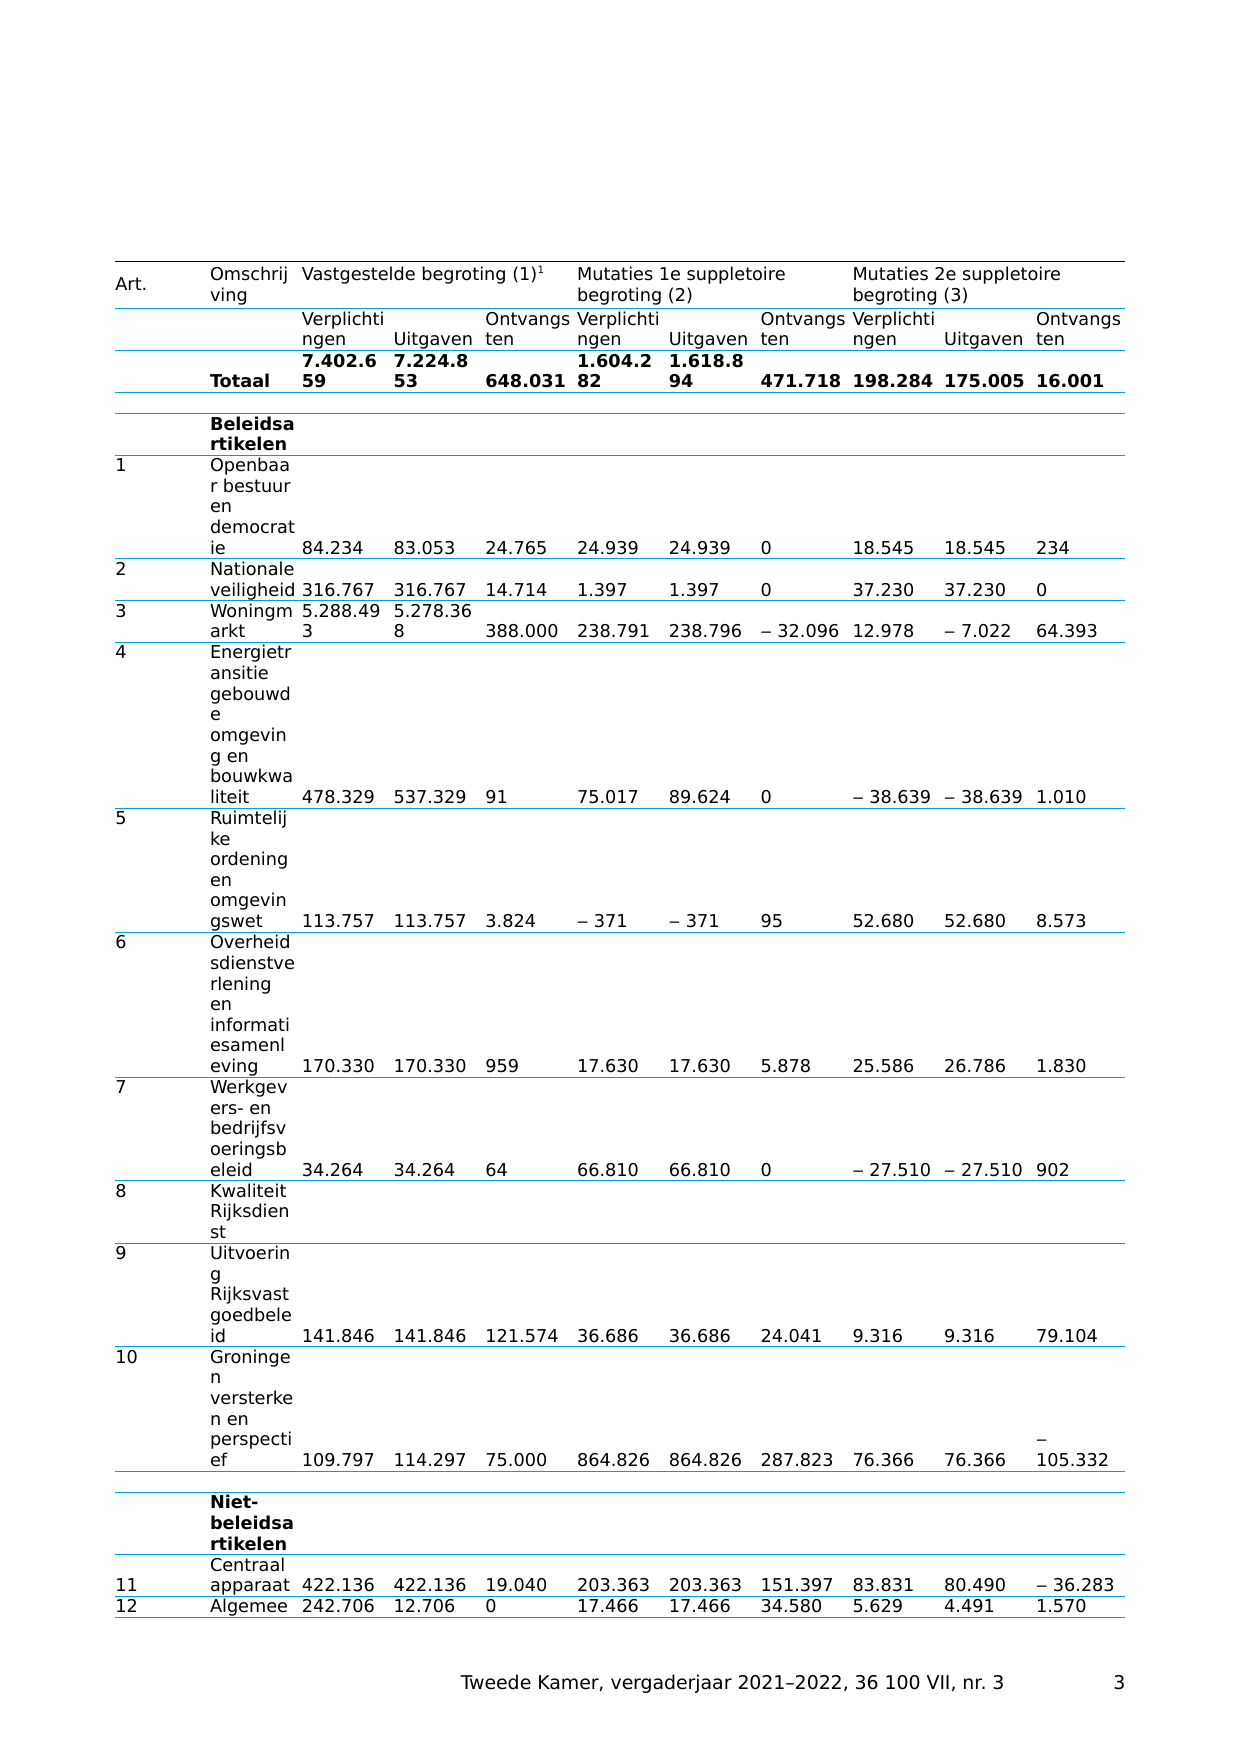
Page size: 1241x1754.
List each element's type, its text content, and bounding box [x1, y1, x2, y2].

table_cell 64.393 [1033, 601, 1125, 642]
table_cell [758, 1181, 849, 1243]
table_cell [299, 414, 390, 455]
table_cell 17.630 [574, 933, 666, 1077]
table_cell [482, 1493, 574, 1554]
table_cell 37.230 [941, 559, 1033, 600]
table_cell 24.765 [482, 456, 574, 558]
table_cell [666, 1181, 757, 1243]
table_cell 7.224.853 [390, 351, 482, 392]
table_cell [115, 1472, 207, 1492]
table_cell 170.330 [390, 933, 482, 1077]
table_cell [115, 1493, 207, 1554]
table_cell 75.017 [574, 643, 666, 807]
table_cell [207, 393, 299, 413]
table_cell [390, 1472, 482, 1492]
table_cell 83.053 [390, 456, 482, 558]
table_cell 8 [115, 1181, 207, 1243]
table_cell [390, 1181, 482, 1243]
table_cell [574, 1181, 666, 1243]
table_cell 238.796 [666, 601, 757, 642]
table_cell 3 [115, 601, 207, 642]
table_cell 24.041 [758, 1244, 849, 1346]
table_cell 198.284 [849, 351, 941, 392]
table_cell 113.757 [299, 809, 390, 932]
table_cell [390, 1493, 482, 1554]
table_cell Uitgaven [941, 309, 1033, 350]
table_cell 5.878 [758, 933, 849, 1077]
table_cell ‒ 7.022 [941, 601, 1033, 642]
table_cell Overheidsdienstverlening en informatiesamenleving [207, 933, 299, 1077]
table_cell 24.939 [574, 456, 666, 558]
table_cell 1.397 [666, 559, 757, 600]
table_cell 864.826 [666, 1347, 757, 1471]
table_cell [666, 393, 757, 413]
table_cell 141.846 [299, 1244, 390, 1346]
table_cell 80.490 [941, 1555, 1033, 1596]
table_cell 34.264 [390, 1078, 482, 1180]
table_cell 64 [482, 1078, 574, 1180]
table_cell 1.397 [574, 559, 666, 600]
table_cell [1033, 414, 1125, 455]
table_cell [849, 1493, 941, 1554]
table_cell 83.831 [849, 1555, 941, 1596]
table_cell 170.330 [299, 933, 390, 1077]
table_cell 34.264 [299, 1078, 390, 1180]
table_cell 203.363 [574, 1555, 666, 1596]
table_cell 109.797 [299, 1347, 390, 1471]
table_cell ‒ 371 [666, 809, 757, 932]
table_cell 4.491 [941, 1597, 1033, 1617]
table_cell 7.402.659 [299, 351, 390, 392]
table_cell Uitgaven [390, 309, 482, 350]
table_cell 12 [115, 1597, 207, 1617]
table_cell 2 [115, 559, 207, 600]
table_cell 175.005 [941, 351, 1033, 392]
table_cell 8.573 [1033, 809, 1125, 932]
table_cell [574, 414, 666, 455]
table_cell 141.846 [390, 1244, 482, 1346]
table_cell Mutaties 1e suppletoire begroting (2) [574, 262, 849, 308]
table_cell [941, 1493, 1033, 1554]
table_cell 9.316 [849, 1244, 941, 1346]
table_cell 19.040 [482, 1555, 574, 1596]
table_cell Werkgevers- en bedrijfsvoeringsbeleid [207, 1078, 299, 1180]
table_cell Centraal apparaat [207, 1555, 299, 1596]
table_cell 24.939 [666, 456, 757, 558]
table_cell 12.706 [390, 1597, 482, 1617]
table_cell Niet-beleidsartikelen [207, 1493, 299, 1554]
table_cell 1 [115, 456, 207, 558]
table_cell 66.810 [666, 1078, 757, 1180]
table_cell 36.686 [666, 1244, 757, 1346]
table_cell [758, 1493, 849, 1554]
table_cell 25.586 [849, 933, 941, 1077]
table_cell [299, 1493, 390, 1554]
table_cell 10 [115, 1347, 207, 1471]
table_cell [666, 1493, 757, 1554]
table_cell 287.823 [758, 1347, 849, 1471]
table_cell 902 [1033, 1078, 1125, 1180]
table_cell Openbaar bestuur en democratie [207, 456, 299, 558]
table_cell 5.629 [849, 1597, 941, 1617]
table_cell 0 [758, 1078, 849, 1180]
table_cell 151.397 [758, 1555, 849, 1596]
table_cell 422.136 [299, 1555, 390, 1596]
table_cell [666, 1472, 757, 1492]
table_cell 422.136 [390, 1555, 482, 1596]
table_cell ‒ 36.283 [1033, 1555, 1125, 1596]
table_cell 316.767 [299, 559, 390, 600]
table_cell 12.978 [849, 601, 941, 642]
table_cell ‒ 27.510 [941, 1078, 1033, 1180]
table_cell 3.824 [482, 809, 574, 932]
table_cell 537.329 [390, 643, 482, 807]
table_cell 17.466 [666, 1597, 757, 1617]
table_cell [115, 351, 207, 392]
table_cell [666, 414, 757, 455]
table_cell Uitvoering Rijksvastgoedbeleid [207, 1244, 299, 1346]
table_cell Uitgaven [666, 309, 757, 350]
table_cell 76.366 [849, 1347, 941, 1471]
table_cell 1.618.894 [666, 351, 757, 392]
table_cell 52.680 [941, 809, 1033, 932]
table_cell 17.630 [666, 933, 757, 1077]
table_cell Groningen versterken en perspectief [207, 1347, 299, 1471]
table_cell 864.826 [574, 1347, 666, 1471]
table_cell 0 [758, 456, 849, 558]
table_cell 16.001 [1033, 351, 1125, 392]
table_cell [574, 1472, 666, 1492]
table_cell 11 [115, 1555, 207, 1596]
table_cell 0 [758, 643, 849, 807]
table_cell ‒ 38.639 [849, 643, 941, 807]
table_cell 5 [115, 809, 207, 932]
table_cell 121.574 [482, 1244, 574, 1346]
table_cell Omschrijving [207, 262, 299, 308]
table_cell [574, 393, 666, 413]
table_cell 1.604.282 [574, 351, 666, 392]
table_cell ‒ 371 [574, 809, 666, 932]
table_cell 1.830 [1033, 933, 1125, 1077]
table_cell 0 [758, 559, 849, 600]
table_cell [849, 414, 941, 455]
table_cell 238.791 [574, 601, 666, 642]
table_cell [115, 414, 207, 455]
table_cell [941, 414, 1033, 455]
table_cell 471.718 [758, 351, 849, 392]
table_cell [299, 1472, 390, 1492]
table_cell [574, 1493, 666, 1554]
table_cell 52.680 [849, 809, 941, 932]
table_cell Verplichtingen [574, 309, 666, 350]
table_cell Totaal [207, 351, 299, 392]
table_cell [1033, 1472, 1125, 1492]
table_cell [207, 1472, 299, 1492]
table_cell 242.706 [299, 1597, 390, 1617]
table_cell [941, 1472, 1033, 1492]
table_cell 959 [482, 933, 574, 1077]
table_cell Ontvangsten [1033, 309, 1125, 350]
table_cell Ruimtelijke ordening en omgevingswet [207, 809, 299, 932]
table_cell 0 [1033, 559, 1125, 600]
table_cell ‒ 27.510 [849, 1078, 941, 1180]
table_cell 7 [115, 1078, 207, 1180]
table_cell 316.767 [390, 559, 482, 600]
table_cell 17.466 [574, 1597, 666, 1617]
table_cell [115, 309, 207, 350]
table_cell [390, 393, 482, 413]
table_cell 648.031 [482, 351, 574, 392]
table_cell [758, 1472, 849, 1492]
table_cell ‒ 38.639 [941, 643, 1033, 807]
table_cell Verplichtingen [299, 309, 390, 350]
table_cell 0 [482, 1597, 574, 1617]
table_cell Energietransitie gebouwde omgeving en bouwkwaliteit [207, 643, 299, 807]
table_cell 9.316 [941, 1244, 1033, 1346]
table_cell Ontvangsten [758, 309, 849, 350]
table_cell [482, 1181, 574, 1243]
table_cell 203.363 [666, 1555, 757, 1596]
table_cell 79.104 [1033, 1244, 1125, 1346]
table_cell 114.297 [390, 1347, 482, 1471]
table_cell [941, 393, 1033, 413]
table_cell [1033, 1181, 1125, 1243]
table_cell Vastgestelde begroting (1)1 [299, 262, 574, 308]
table_cell 34.580 [758, 1597, 849, 1617]
table_cell 5.278.368 [390, 601, 482, 642]
table_cell 95 [758, 809, 849, 932]
table_cell 91 [482, 643, 574, 807]
table_cell 37.230 [849, 559, 941, 600]
table_cell [849, 393, 941, 413]
table_cell Verplichtingen [849, 309, 941, 350]
table_cell 113.757 [390, 809, 482, 932]
table_cell [482, 393, 574, 413]
table_cell 66.810 [574, 1078, 666, 1180]
table_cell Art. [115, 262, 207, 308]
table_cell 18.545 [941, 456, 1033, 558]
table_cell 89.624 [666, 643, 757, 807]
table_cell [758, 393, 849, 413]
table_cell 234 [1033, 456, 1125, 558]
table_cell Woningmarkt [207, 601, 299, 642]
table_cell [482, 414, 574, 455]
table_cell 478.329 [299, 643, 390, 807]
table_cell 6 [115, 933, 207, 1077]
table_cell [390, 414, 482, 455]
table_cell [207, 309, 299, 350]
table_cell 76.366 [941, 1347, 1033, 1471]
table_cell 1.570 [1033, 1597, 1125, 1617]
table_cell 1.010 [1033, 643, 1125, 807]
table_cell 5.288.493 [299, 601, 390, 642]
table_cell ‒ 105.332 [1033, 1347, 1125, 1471]
table_cell [941, 1181, 1033, 1243]
table_cell [115, 393, 207, 413]
table_cell 18.545 [849, 456, 941, 558]
table_cell [758, 414, 849, 455]
table_cell Algemee [207, 1597, 299, 1617]
table_cell 9 [115, 1244, 207, 1346]
table_cell [482, 1472, 574, 1492]
table_cell 14.714 [482, 559, 574, 600]
table_cell Beleidsartikelen [207, 414, 299, 455]
table_header Wijziging van de begrotingstaat van het Ministerie van Binnenlandse Zaken en Koninkrijksrelaties (VII) voor het jaar 2021 (Slotwet) (bedragen x € 1.000) [115, 213, 1125, 261]
table_cell [849, 1181, 941, 1243]
table_cell 75.000 [482, 1347, 574, 1471]
table_cell 36.686 [574, 1244, 666, 1346]
table_cell Mutaties 2e suppletoire begroting (3) [849, 262, 1125, 308]
table_cell Ontvangsten [482, 309, 574, 350]
table_cell [849, 1472, 941, 1492]
table_cell 4 [115, 643, 207, 807]
table_cell [1033, 393, 1125, 413]
table_cell 84.234 [299, 456, 390, 558]
table_cell Kwaliteit Rijksdienst [207, 1181, 299, 1243]
table_cell ‒ 32.096 [758, 601, 849, 642]
table_cell 26.786 [941, 933, 1033, 1077]
table_cell [299, 393, 390, 413]
table_cell [299, 1181, 390, 1243]
table_cell [1033, 1493, 1125, 1554]
table_cell 388.000 [482, 601, 574, 642]
table_cell Nationale veiligheid [207, 559, 299, 600]
